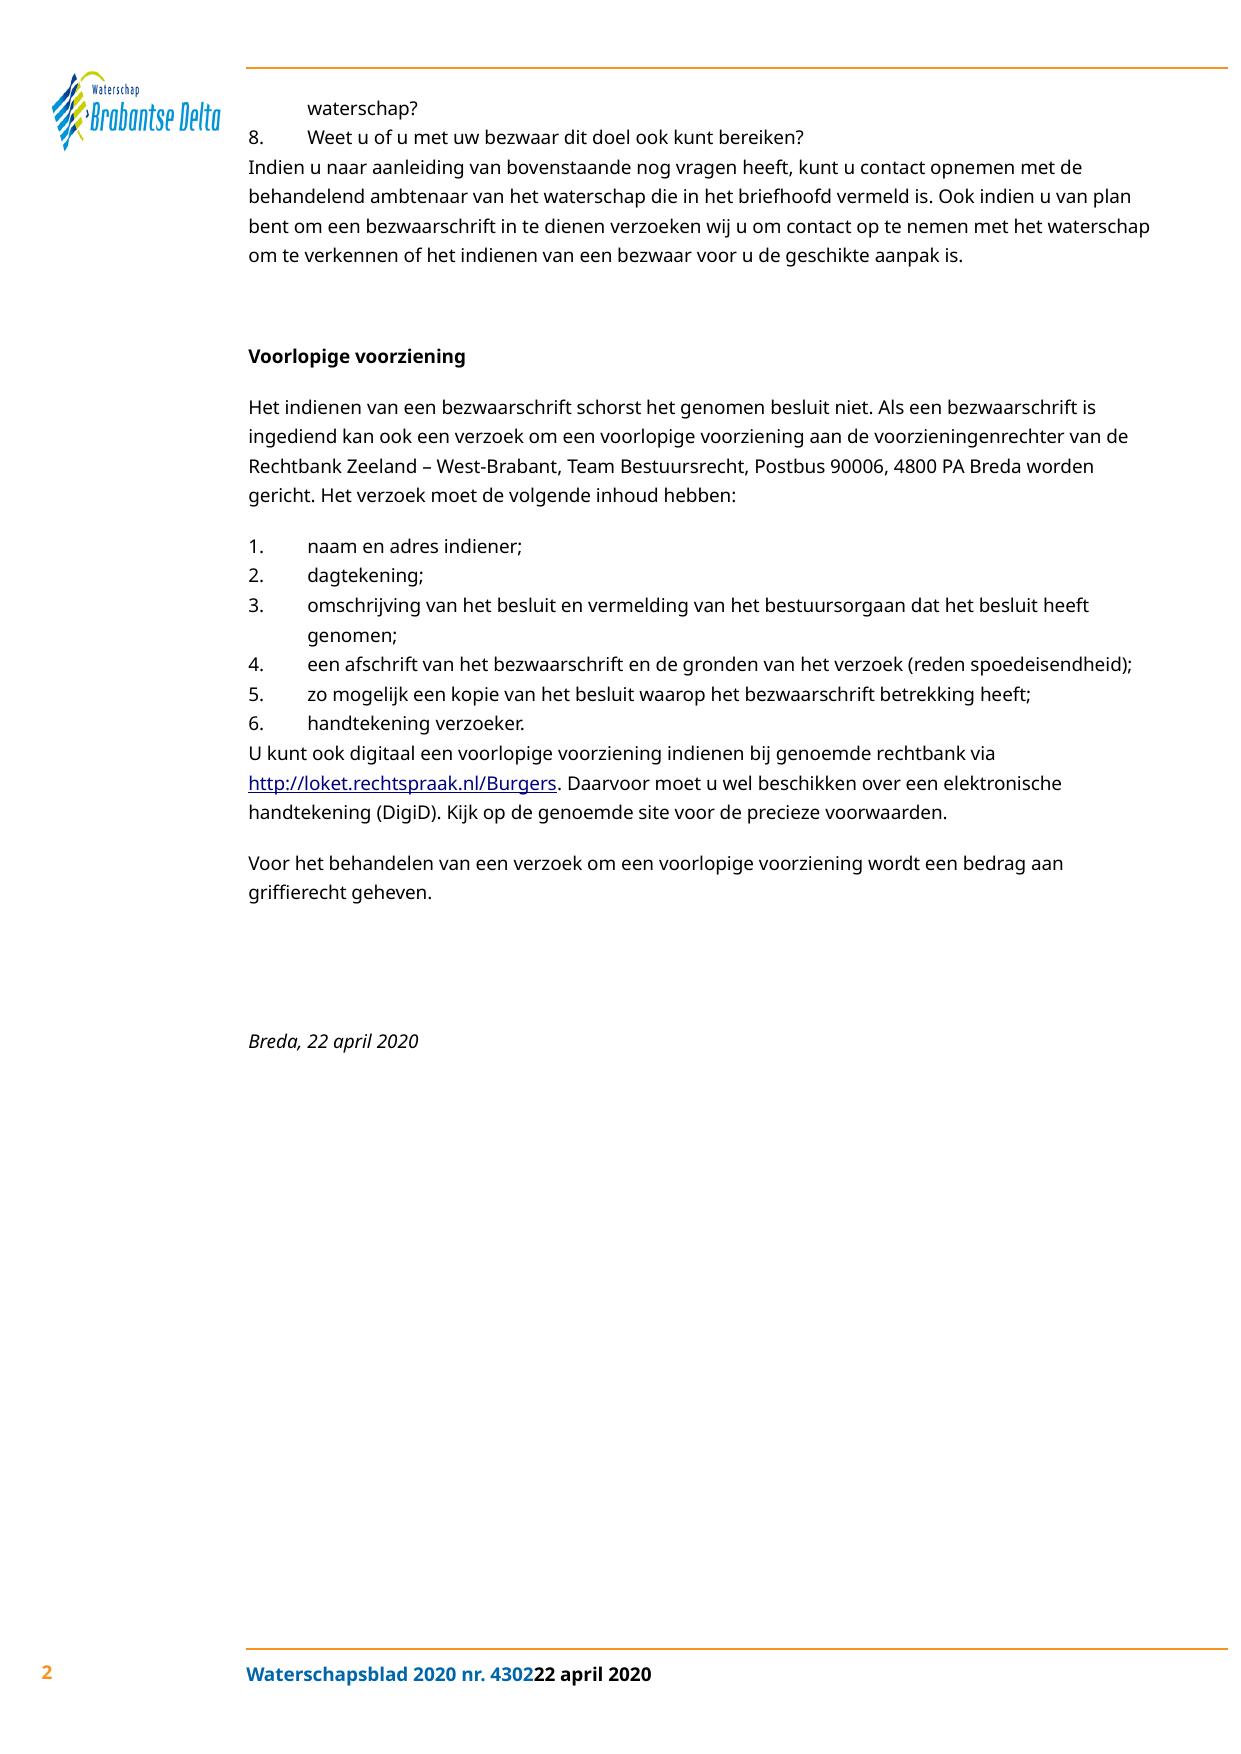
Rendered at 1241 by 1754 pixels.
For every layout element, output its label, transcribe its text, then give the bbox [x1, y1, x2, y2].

text Voorlopige voorziening [248, 343, 1152, 369]
list zo mogelijk een kopie van het besluit waarop het bezwaarschrift betrekking heeft; [248, 681, 1152, 707]
text Het indienen van een bezwaarschrift schorst het genomen besluit niet. Als een bezwaarschrift is ingediend kan ook een verzoek om een voorlopige voorziening aan de voorzieningenrechter van de Rechtbank Zeeland – West-Brabant, Team Bestuursrecht, Postbus 90006, 4800 PA Breda worden gericht. Het verzoek moet de volgende inhoud hebben: [248, 394, 1152, 508]
list naam en adres indiener; [248, 533, 1152, 559]
list handtekening verzoeker. [248, 711, 1152, 736]
picture [41, 47, 231, 172]
list dagtekening; [248, 563, 1152, 588]
list Weet u of u met uw bezwaar dit doel ook kunt bereiken? [248, 124, 1152, 150]
text U kunt ook digitaal een voorlopige voorziening indienen bij genoemde rechtbank via http://loket.rechtspraak.nl/Burgers. Daarvoor moet u wel beschikken over een elektronische handtekening (DigiD). Kijk op de genoemde site voor de precieze voorwaarden. [248, 740, 1152, 825]
list waterschap? [248, 95, 1152, 121]
list een afschrift van het bezwaarschrift en de gronden van het verzoek (reden spoedeisendheid); [248, 651, 1152, 677]
text Breda, 22 april 2020 [248, 1028, 1152, 1054]
text Voor het behandelen van een verzoek om een voorlopige voorziening wordt een bedrag aan griffierecht geheven. [248, 850, 1152, 905]
text Indien u naar aanleiding van bovenstaande nog vragen heeft, kunt u contact opnemen met de behandelend ambtenaar van het waterschap die in het briefhoofd vermeld is. Ook indien u van plan bent om een bezwaarschrift in te dienen verzoeken wij u om contact op te nemen met het waterschap om te verkennen of het indienen van een bezwaar voor u de geschikte aanpak is. [248, 154, 1152, 268]
list omschrijving van het besluit en vermelding van het bestuursorgaan dat het besluit heeft genomen; [248, 592, 1152, 648]
